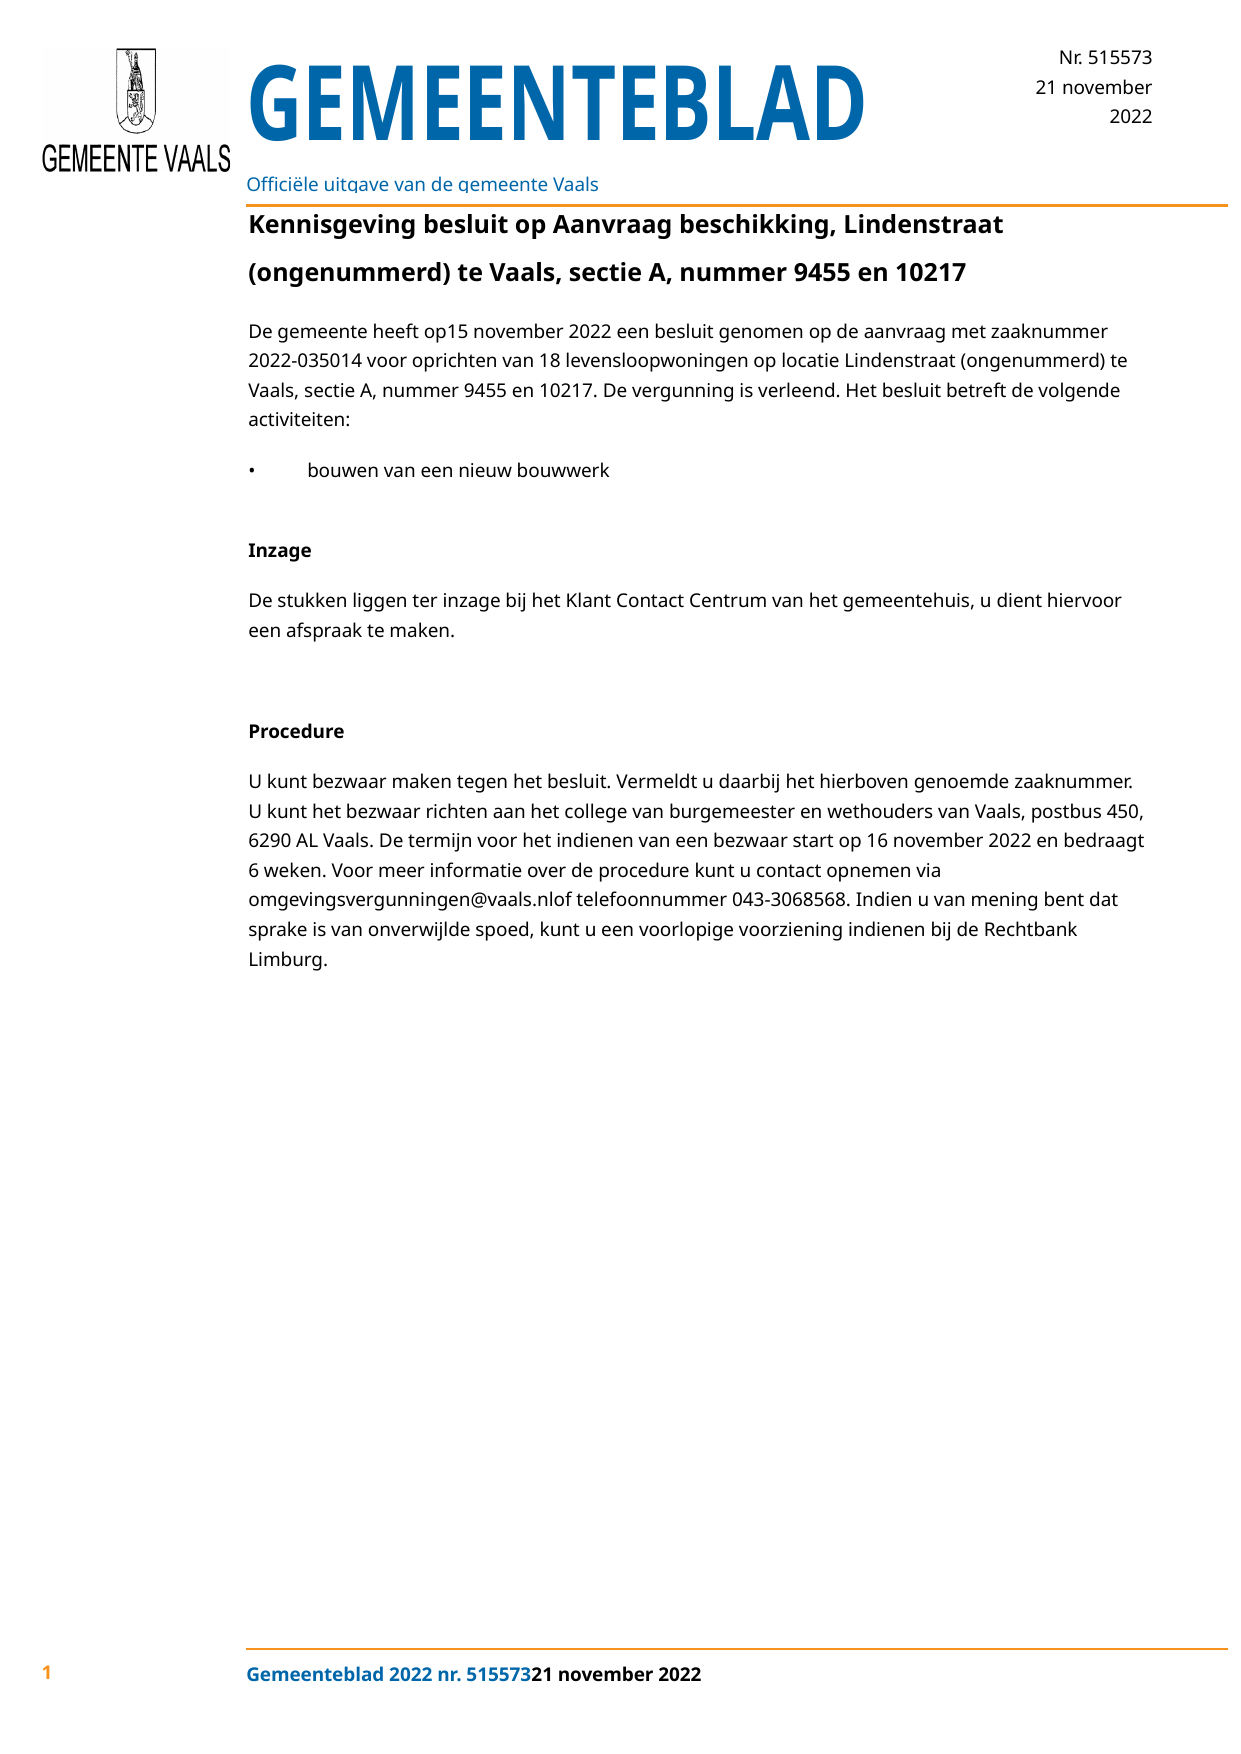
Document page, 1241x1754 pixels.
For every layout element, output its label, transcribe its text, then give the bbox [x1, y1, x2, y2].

text De gemeente heeft op15 november 2022 een besluit genomen op de aanvraag met zaaknummer 2022-035014 voor oprichten van 18 levensloopwoningen op locatie Lindenstraat (ongenummerd) te Vaals, sectie A, nummer 9455 en 10217. De vergunning is verleend. Het besluit betreft de volgende activiteiten: [248, 318, 1152, 432]
text Kennisgeving besluit op Aanvraag beschikking, Lindenstraat (ongenummerd) te Vaals, sectie A, nummer 9455 en 10217 [248, 207, 1152, 288]
text Inzage [248, 537, 1152, 563]
text U kunt bezwaar maken tegen het besluit. Vermeldt u daarbij het hierboven genoemde zaaknummer. U kunt het bezwaar richten aan het college van burgemeester en wethouders van Vaals, postbus 450, 6290 AL Vaals. De termijn voor het indienen van een bezwaar start op 16 november 2022 en bedraagt 6 weken. Voor meer informatie over de procedure kunt u contact opnemen via omgevingsvergunningen@vaals.nlof telefoonnummer 043-3068568. Indien u van mening bent dat sprake is van onverwijlde spoed, kunt u een voorlopige voorziening indienen bij de Rechtbank Limburg. [248, 768, 1152, 972]
list bouwen van een nieuw bouwwerk [248, 457, 1152, 483]
picture [41, 47, 231, 172]
text Procedure [248, 718, 1152, 744]
text De stukken liggen ter inzage bij het Klant Contact Centrum van het gemeentehuis, u dient hiervoor een afspraak te maken. [248, 587, 1152, 643]
